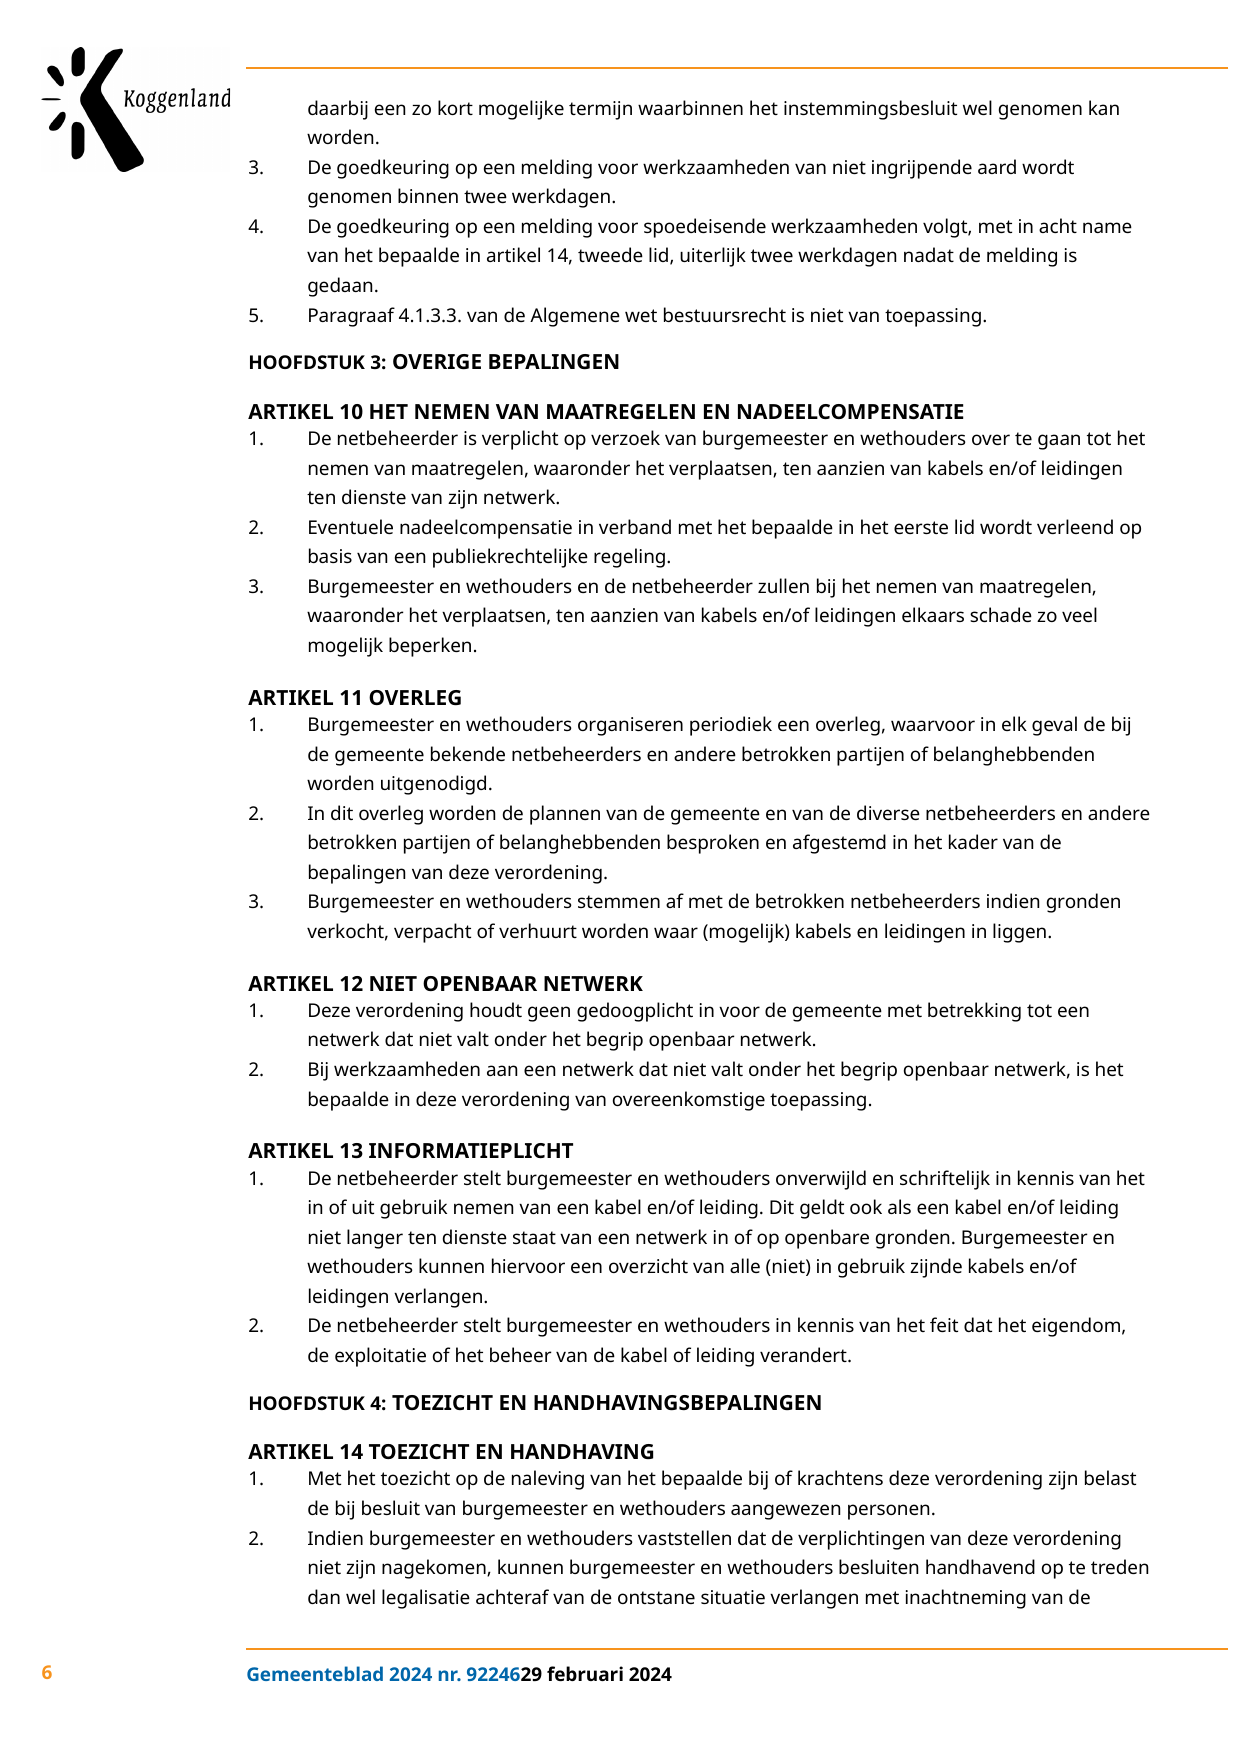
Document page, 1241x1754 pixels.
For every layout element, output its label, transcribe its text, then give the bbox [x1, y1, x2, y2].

text HOOFDSTUK 3: OVERIGE BEPALINGEN [248, 347, 1152, 376]
text ARTIKEL 10 HET NEMEN VAN MAATREGELEN EN NADEELCOMPENSATIE [248, 397, 1152, 425]
list Paragraaf 4.1.3.3. van de Algemene wet bestuursrecht is niet van toepassing. [248, 302, 1152, 328]
list daarbij een zo kort mogelijke termijn waarbinnen het instemmingsbesluit wel genomen kan worden. [248, 95, 1152, 150]
list De goedkeuring op een melding voor werkzaamheden van niet ingrijpende aard wordt genomen binnen twee werkdagen. [248, 154, 1152, 209]
picture [41, 47, 231, 172]
list Met het toezicht op de naleving van het bepaalde bij of krachtens deze verordening zijn belast de bij besluit van burgemeester en wethouders aangewezen personen. [248, 1466, 1152, 1521]
list Indien burgemeester en wethouders vaststellen dat de verplichtingen van deze verordening niet zijn nagekomen, kunnen burgemeester en wethouders besluiten handhavend op te treden dan wel legalisatie achteraf van de ontstane situatie verlangen met inachtneming van de [248, 1525, 1152, 1609]
list De netbeheerder is verplicht op verzoek van burgemeester en wethouders over te gaan tot het nemen van maatregelen, waaronder het verplaatsen, ten aanzien van kabels en/of leidingen ten dienste van zijn netwerk. [248, 425, 1152, 510]
list In dit overleg worden de plannen van de gemeente en van de diverse netbeheerders en andere betrokken partijen of belanghebbenden besproken en afgestemd in het kader van de bepalingen van deze verordening. [248, 800, 1152, 885]
list Deze verordening houdt geen gedoogplicht in voor de gemeente met betrekking tot een netwerk dat niet valt onder het begrip openbaar netwerk. [248, 997, 1152, 1052]
text ARTIKEL 13 INFORMATIEPLICHT [248, 1136, 1152, 1165]
list De goedkeuring op een melding voor spoedeisende werkzaamheden volgt, met in acht name van het bepaalde in artikel 14, tweede lid, uiterlijk twee werkdagen nadat de melding is gedaan. [248, 213, 1152, 298]
text ARTIKEL 11 OVERLEG [248, 683, 1152, 711]
list De netbeheerder stelt burgemeester en wethouders in kennis van het feit dat het eigendom, de exploitatie of het beheer van de kabel of leiding verandert. [248, 1313, 1152, 1368]
text ARTIKEL 14 TOEZICHT EN HANDHAVING [248, 1437, 1152, 1466]
list De netbeheerder stelt burgemeester en wethouders onverwijld en schriftelijk in kennis van het in of uit gebruik nemen van een kabel en/of leiding. Dit geldt ook als een kabel en/of leiding niet langer ten dienste staat van een netwerk in of op openbare gronden. Burgemeester en wethouders kunnen hiervoor een overzicht van alle (niet) in gebruik zijnde kabels en/of leidingen verlangen. [248, 1165, 1152, 1309]
text ARTIKEL 12 NIET OPENBAAR NETWERK [248, 969, 1152, 997]
list Bij werkzaamheden aan een netwerk dat niet valt onder het begrip openbaar netwerk, is het bepaalde in deze verordening van overeenkomstige toepassing. [248, 1056, 1152, 1112]
list Eventuele nadeelcompensatie in verband met het bepaalde in het eerste lid wordt verleend op basis van een publiekrechtelijke regeling. [248, 514, 1152, 569]
list Burgemeester en wethouders organiseren periodiek een overleg, waarvoor in elk geval de bij de gemeente bekende netbeheerders en andere betrokken partijen of belanghebbenden worden uitgenodigd. [248, 711, 1152, 796]
list Burgemeester en wethouders en de netbeheerder zullen bij het nemen van maatregelen, waaronder het verplaatsen, ten aanzien van kabels en/of leidingen elkaars schade zo veel mogelijk beperken. [248, 573, 1152, 658]
list Burgemeester en wethouders stemmen af met de betrokken netbeheerders indien gronden verkocht, verpacht of verhuurt worden waar (mogelijk) kabels en leidingen in liggen. [248, 889, 1152, 944]
text HOOFDSTUK 4: TOEZICHT EN HANDHAVINGSBEPALINGEN [248, 1388, 1152, 1416]
